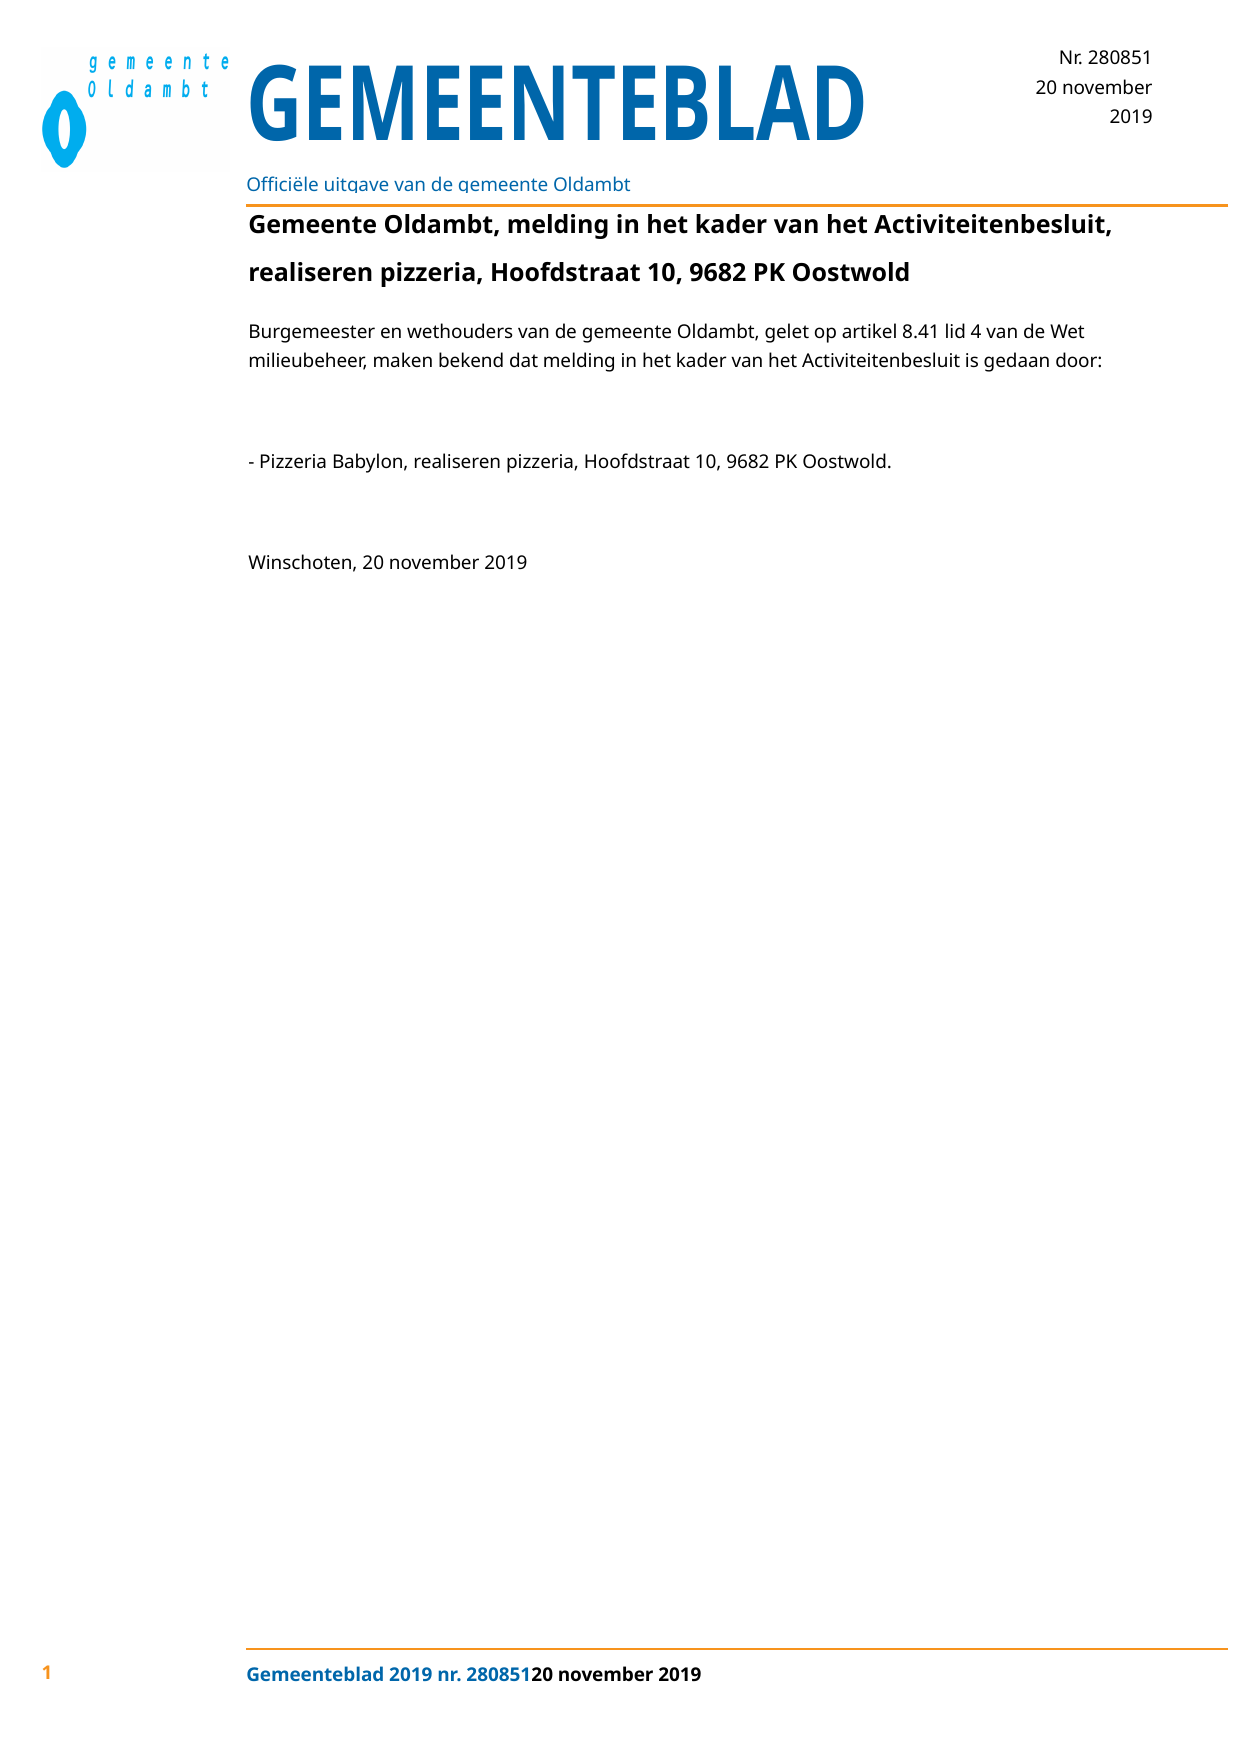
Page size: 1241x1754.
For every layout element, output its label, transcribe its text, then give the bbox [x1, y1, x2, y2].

picture [41, 47, 231, 172]
text Gemeente Oldambt, melding in het kader van het Activiteitenbesluit, realiseren pizzeria, Hoofdstraat 10, 9682 PK Oostwold [248, 207, 1152, 288]
text Burgemeester en wethouders van de gemeente Oldambt, gelet op artikel 8.41 lid 4 van de Wet milieubeheer, maken bekend dat melding in het kader van het Activiteitenbesluit is gedaan door: [248, 318, 1152, 373]
text - Pizzeria Babylon, realiseren pizzeria, Hoofdstraat 10, 9682 PK Oostwold. [248, 448, 1152, 474]
text Winschoten, 20 november 2019 [248, 549, 1152, 575]
